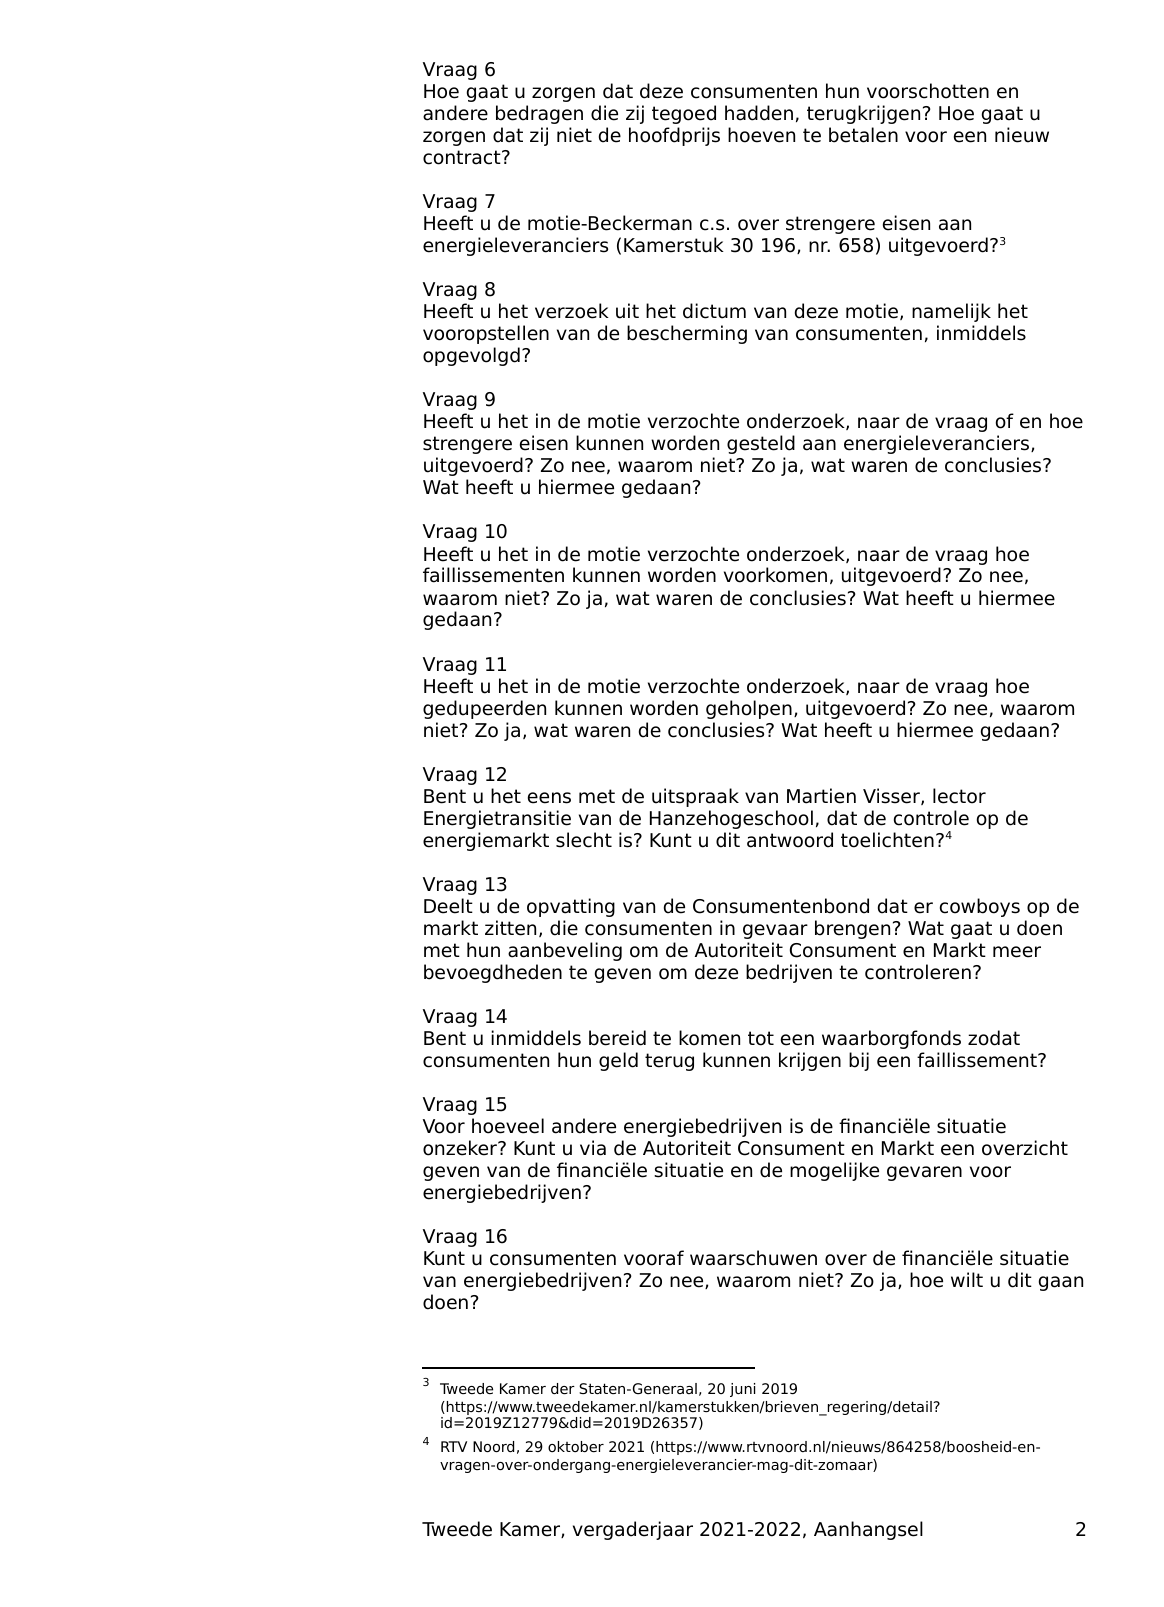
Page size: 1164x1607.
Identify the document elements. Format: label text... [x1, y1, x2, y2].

text Vraag 15 [422, 1094, 1087, 1116]
text Heeft u het verzoek uit het dictum van deze motie, namelijk het vooropstellen van de bescherming van consumenten, inmiddels opgevolgd? [422, 301, 1087, 367]
text Heeft u het in de motie verzochte onderzoek, naar de vraag hoe gedupeerden kunnen worden geholpen, uitgevoerd? Zo nee, waarom niet? Zo ja, wat waren de conclusies? Wat heeft u hiermee gedaan? [422, 676, 1087, 741]
text RTV Noord, 29 oktober 2021 (https://www.rtvnoord.nl/nieuws/864258/boosheid-en-vragen-over-ondergang-energieleverancier-mag-dit-zomaar) [422, 1435, 1087, 1474]
text Vraag 11 [422, 653, 1087, 676]
text Vraag 12 [422, 764, 1087, 786]
text Vraag 8 [422, 279, 1087, 301]
text Vraag 10 [422, 521, 1087, 543]
text Hoe gaat u zorgen dat deze consumenten hun voorschotten en andere bedragen die zij tegoed hadden, terugkrijgen? Hoe gaat u zorgen dat zij niet de hoofdprijs hoeven te betalen voor een nieuw contract? [422, 81, 1087, 169]
text Heeft u het in de motie verzochte onderzoek, naar de vraag hoe faillissementen kunnen worden voorkomen, uitgevoerd? Zo nee, waarom niet? Zo ja, wat waren de conclusies? Wat heeft u hiermee gedaan? [422, 543, 1087, 631]
text Kunt u consumenten vooraf waarschuwen over de financiële situatie van energiebedrijven? Zo nee, waarom niet? Zo ja, hoe wilt u dit gaan doen? [422, 1248, 1087, 1314]
text Tweede Kamer der Staten-Generaal, 20 juni 2019 (https://www.tweedekamer.nl/kamerstukken/brieven_regering/detail?id=2019Z12779&did=2019D26357) [422, 1377, 1087, 1432]
text Vraag 16 [422, 1226, 1087, 1248]
text Vraag 14 [422, 1006, 1087, 1028]
text Vraag 6 [422, 59, 1087, 81]
text Heeft u de motie-Beckerman c.s. over strengere eisen aan energieleveranciers (Kamerstuk 30 196, nr. 658) uitgevoerd? [422, 213, 1087, 257]
text Vraag 7 [422, 191, 1087, 213]
text Vraag 9 [422, 389, 1087, 411]
text Vraag 13 [422, 874, 1087, 896]
text Bent u inmiddels bereid te komen tot een waarborgfonds zodat consumenten hun geld terug kunnen krijgen bij een faillissement? [422, 1028, 1087, 1072]
text Heeft u het in de motie verzochte onderzoek, naar de vraag of en hoe strengere eisen kunnen worden gesteld aan energieleveranciers, uitgevoerd? Zo nee, waarom niet? Zo ja, wat waren de conclusies? Wat heeft u hiermee gedaan? [422, 411, 1087, 499]
text Deelt u de opvatting van de Consumentenbond dat er cowboys op de markt zitten, die consumenten in gevaar brengen? Wat gaat u doen met hun aanbeveling om de Autoriteit Consument en Markt meer bevoegdheden te geven om deze bedrijven te controleren? [422, 896, 1087, 984]
text Voor hoeveel andere energiebedrijven is de financiële situatie onzeker? Kunt u via de Autoriteit Consument en Markt een overzicht geven van de financiële situatie en de mogelijke gevaren voor energiebedrijven? [422, 1116, 1087, 1204]
text Bent u het eens met de uitspraak van Martien Visser, lector Energietransitie van de Hanzehogeschool, dat de controle op de energiemarkt slecht is? Kunt u dit antwoord toelichten? [422, 786, 1087, 852]
